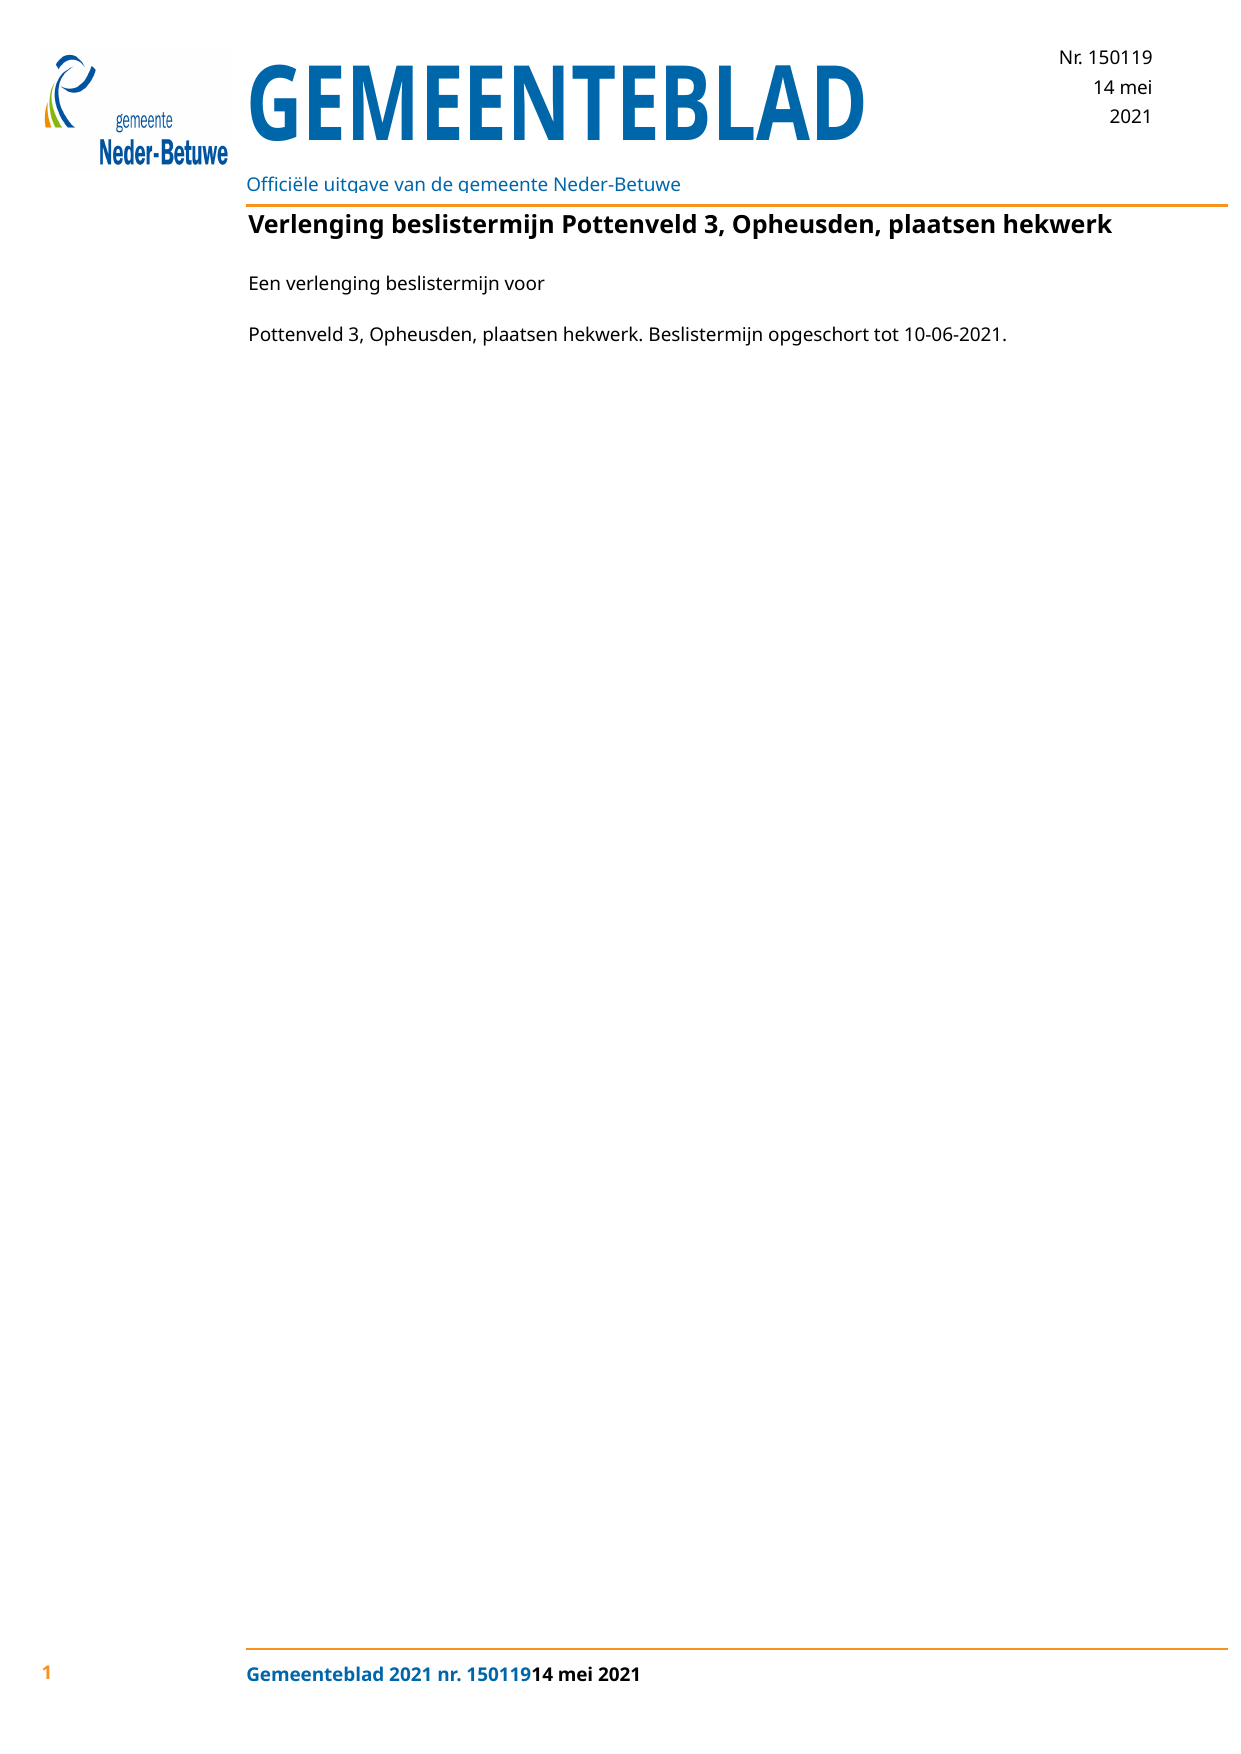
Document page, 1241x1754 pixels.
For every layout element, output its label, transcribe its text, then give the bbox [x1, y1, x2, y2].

text Een verlenging beslistermijn voor [248, 270, 1152, 296]
text Pottenveld 3, Opheusden, plaatsen hekwerk. Beslistermijn opgeschort tot 10-06-2021. [248, 321, 1152, 346]
text Verlenging beslistermijn Pottenveld 3, Opheusden, plaatsen hekwerk [248, 207, 1152, 241]
picture [41, 47, 231, 172]
